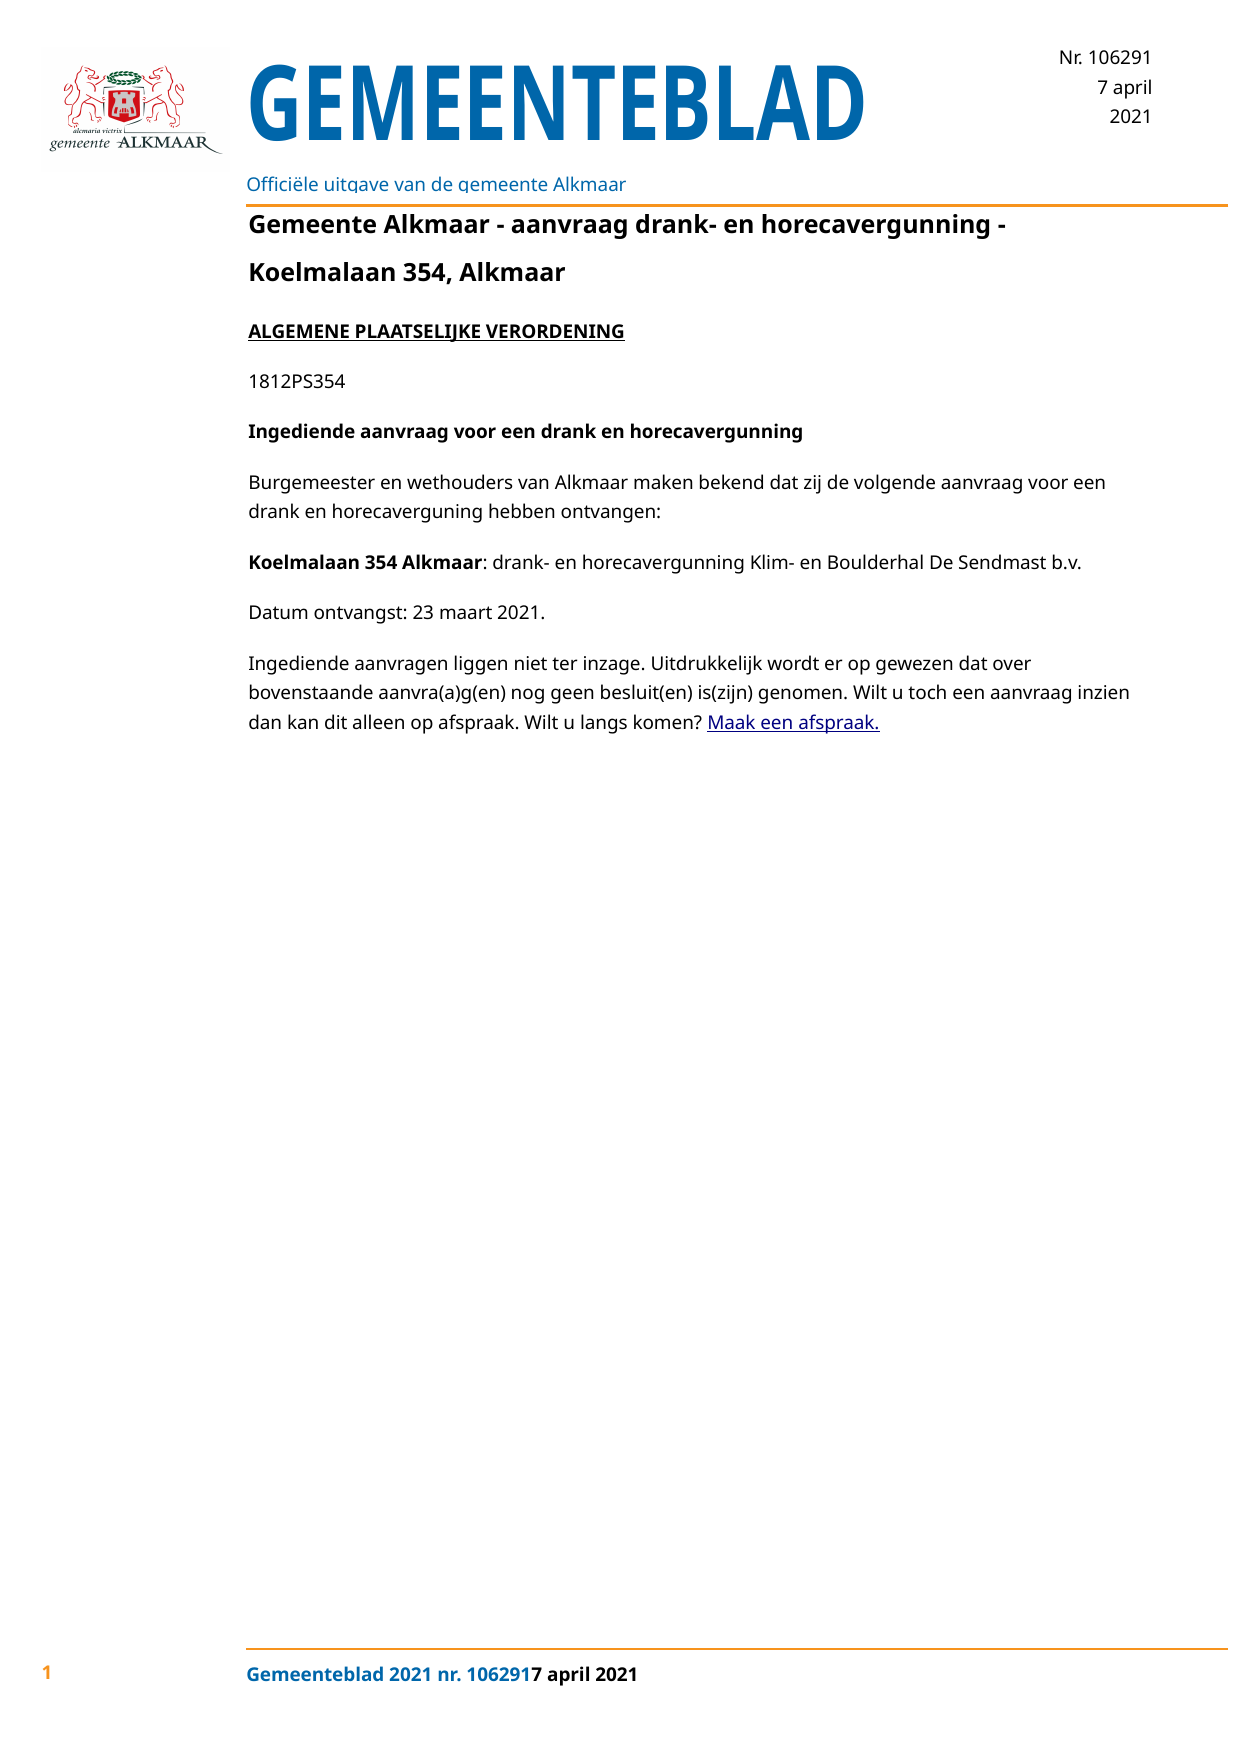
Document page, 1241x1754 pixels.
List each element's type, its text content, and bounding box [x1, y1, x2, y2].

text Ingediende aanvragen liggen niet ter inzage. Uitdrukkelijk wordt er op gewezen dat over bovenstaande aanvra(a)g(en) nog geen besluit(en) is(zijn) genomen. Wilt u toch een aanvraag inzien dan kan dit alleen op afspraak. Wilt u langs komen? Maak een afspraak. [248, 650, 1152, 735]
text Gemeente Alkmaar - aanvraag drank- en horecavergunning - Koelmalaan 354, Alkmaar [248, 207, 1152, 288]
text 1812PS354 [248, 368, 1152, 394]
picture [41, 47, 231, 172]
text Koelmalaan 354 Alkmaar: drank- en horecavergunning Klim- en Boulderhal De Sendmast b.v. [248, 549, 1152, 575]
text ALGEMENE PLAATSELIJKE VERORDENING [248, 318, 1152, 344]
text Burgemeester en wethouders van Alkmaar maken bekend dat zij de volgende aanvraag voor een drank en horecaverguning hebben ontvangen: [248, 469, 1152, 524]
text Ingediende aanvraag voor een drank en horecavergunning [248, 419, 1152, 444]
text Datum ontvangst: 23 maart 2021. [248, 599, 1152, 625]
